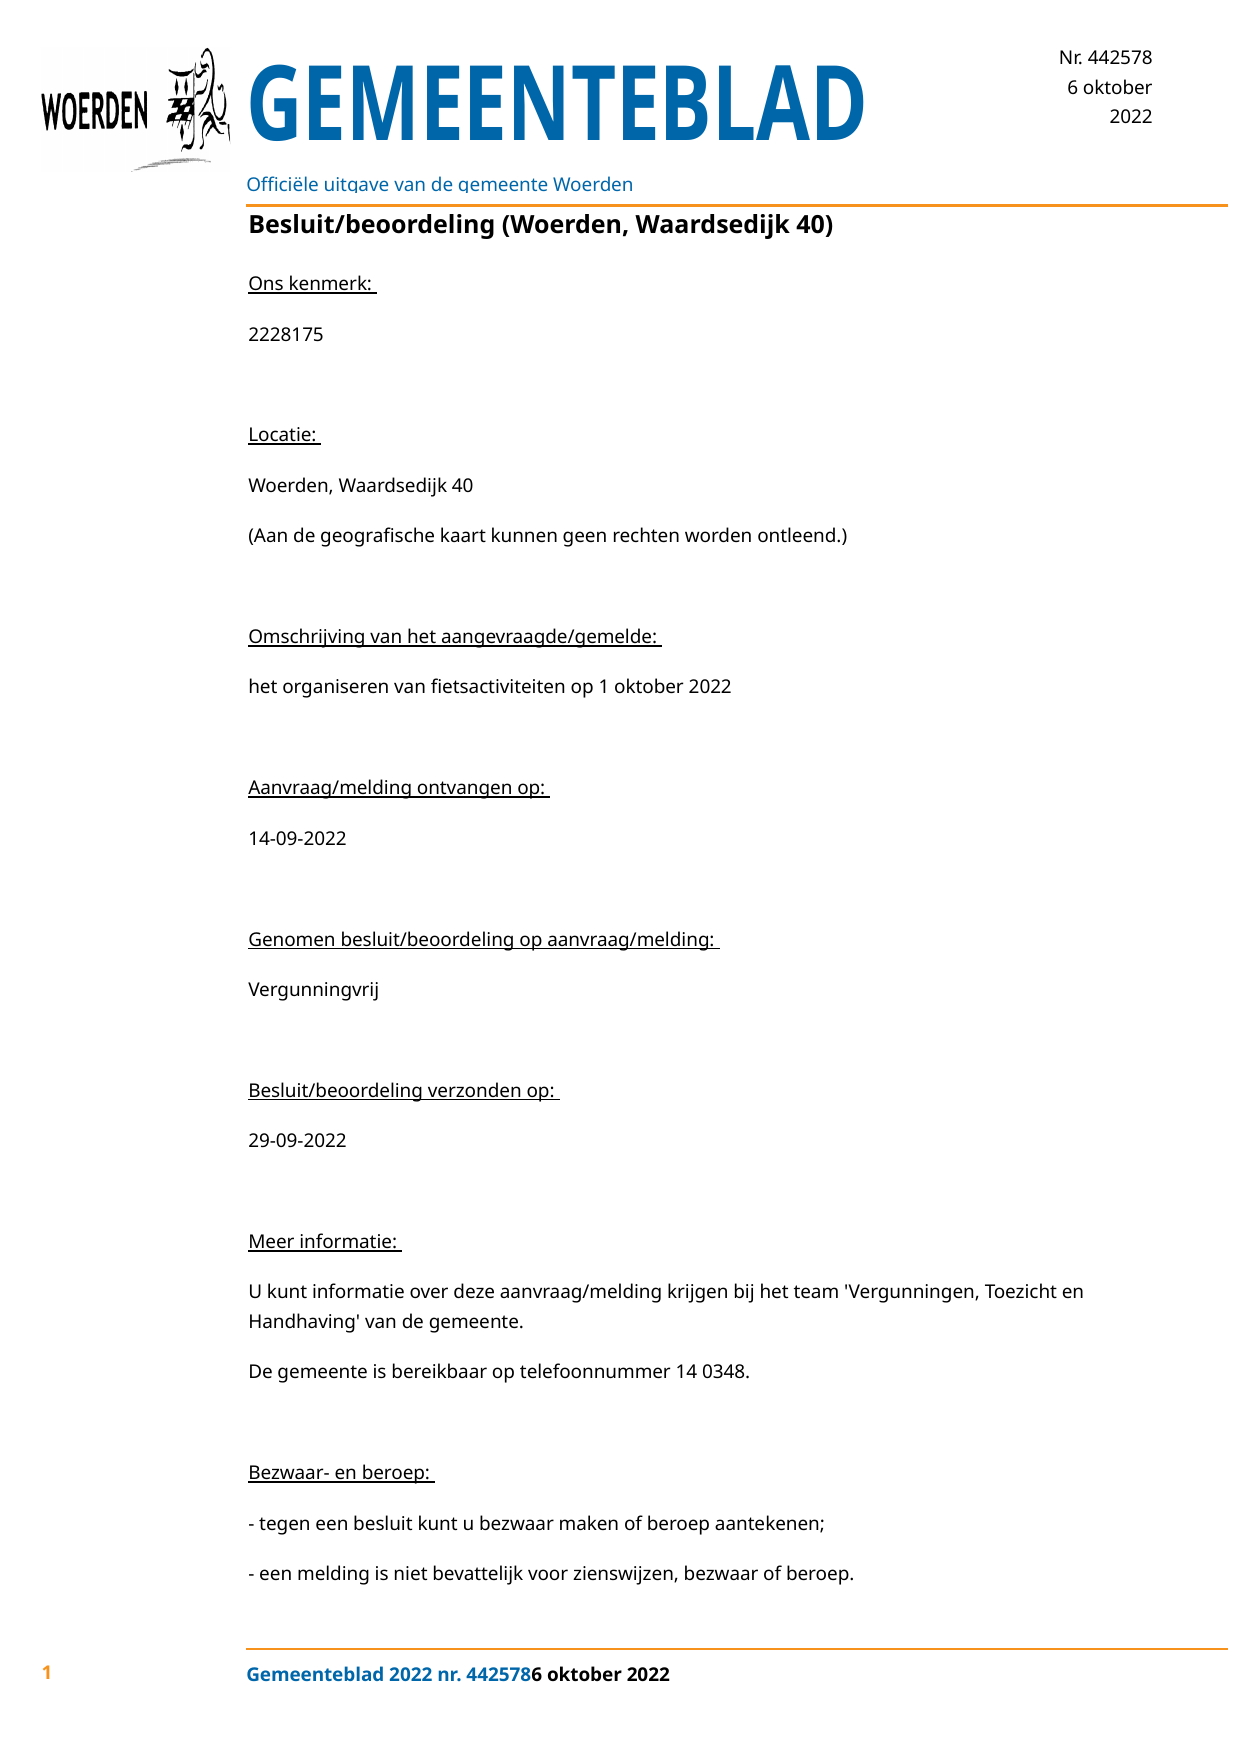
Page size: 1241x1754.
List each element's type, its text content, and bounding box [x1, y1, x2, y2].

text - tegen een besluit kunt u bezwaar maken of beroep aantekenen; [248, 1510, 1152, 1536]
text Meer informatie: [248, 1228, 1152, 1254]
text Besluit/beoordeling verzonden op: [248, 1077, 1152, 1103]
text Locatie: [248, 422, 1152, 447]
text 2228175 [248, 321, 1152, 346]
text 14-09-2022 [248, 825, 1152, 851]
text De gemeente is bereikbaar op telefoonnummer 14 0348. [248, 1359, 1152, 1384]
text U kunt informatie over deze aanvraag/melding krijgen bij het team 'Vergunningen, Toezicht en Handhaving' van de gemeente. [248, 1279, 1152, 1334]
picture [41, 47, 231, 172]
text 29-09-2022 [248, 1127, 1152, 1153]
text Bezwaar- en beroep: [248, 1459, 1152, 1485]
text Aanvraag/melding ontvangen op: [248, 774, 1152, 800]
text (Aan de geografische kaart kunnen geen rechten worden ontleend.) [248, 522, 1152, 548]
text Ons kenmerk: [248, 270, 1152, 296]
text het organiseren van fietsactiviteiten op 1 oktober 2022 [248, 674, 1152, 699]
text Genomen besluit/beoordeling op aanvraag/melding: [248, 926, 1152, 951]
text Woerden, Waardsedijk 40 [248, 472, 1152, 498]
text Vergunningvrij [248, 976, 1152, 1002]
text - een melding is niet bevattelijk voor zienswijzen, bezwaar of beroep. [248, 1560, 1152, 1586]
text Besluit/beoordeling (Woerden, Waardsedijk 40) [248, 207, 1152, 241]
text Omschrijving van het aangevraagde/gemelde: [248, 623, 1152, 649]
